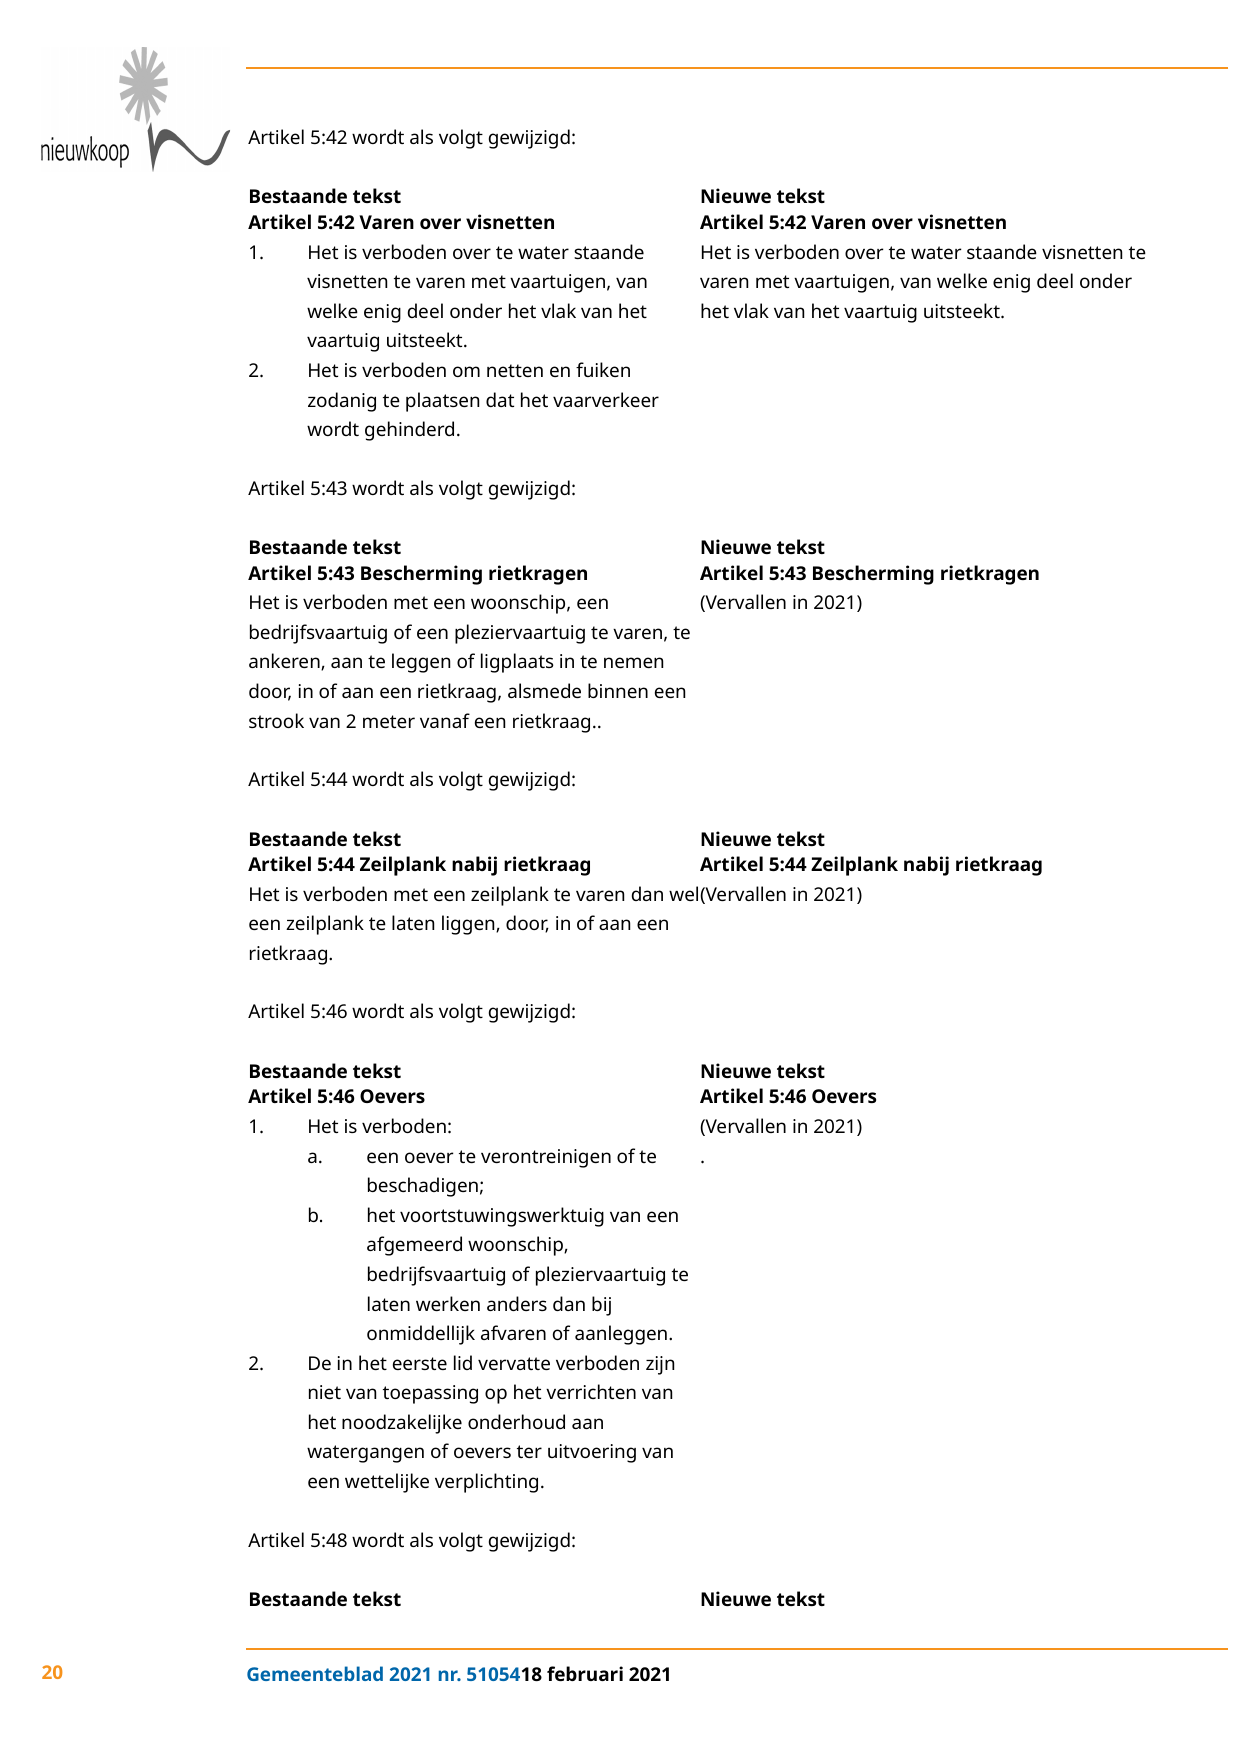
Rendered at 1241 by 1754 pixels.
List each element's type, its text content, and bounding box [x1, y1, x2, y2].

text Artikel 5:43 wordt als volgt gewijzigd: [248, 475, 1152, 501]
table_header Nieuwe tekst [700, 826, 1152, 851]
table_header Nieuwe tekst [700, 1058, 1152, 1084]
table_cell Artikel 5:42 Varen over visnetten Het is verboden over te water staande visnetten te varen met vaartuigen, van welke enig deel onder het vlak van het vaartuig uitsteekt. Het is verboden om netten en fuiken zodanig te plaatsen dat het vaarverkeer wordt gehinderd. [248, 209, 700, 442]
table_cell Artikel 5:43 Bescherming rietkragen (Vervallen in 2021) [700, 560, 1152, 734]
table_header Bestaande tekst [248, 1058, 700, 1084]
text Artikel 5:42 wordt als volgt gewijzigd: [248, 124, 1152, 150]
table_header Bestaande tekst [248, 1586, 700, 1612]
table_cell Artikel 5:46 Oevers (Vervallen in 2021) . [700, 1084, 1152, 1494]
table_header Bestaande tekst [248, 534, 700, 560]
table_cell Artikel 5:42 Varen over visnetten Het is verboden over te water staande visnetten te varen met vaartuigen, van welke enig deel onder het vlak van het vaartuig uitsteekt. [700, 209, 1152, 442]
text Artikel 5:48 wordt als volgt gewijzigd: [248, 1527, 1152, 1553]
table_header Bestaande tekst [248, 826, 700, 851]
table_header Bestaande tekst [248, 184, 700, 209]
table_cell Artikel 5:44 Zeilplank nabij rietkraag (Vervallen in 2021) [700, 851, 1152, 966]
picture [41, 47, 231, 172]
table_cell Artikel 5:46 Oevers Het is verboden: een oever te verontreinigen of te beschadigen; het voortstuwingswerktuig van een afgemeerd woonschip, bedrijfsvaartuig of pleziervaartuig te laten werken anders dan bij onmiddellijk afvaren of aanleggen. De in het eerste lid vervatte verboden zijn niet van toepassing op het verrichten van het noodzakelijke onderhoud aan watergangen of oevers ter uitvoering van een wettelijke verplichting. [248, 1084, 700, 1494]
text Artikel 5:44 wordt als volgt gewijzigd: [248, 766, 1152, 792]
text Artikel 5:46 wordt als volgt gewijzigd: [248, 999, 1152, 1024]
table_cell Artikel 5:44 Zeilplank nabij rietkraag Het is verboden met een zeilplank te varen dan wel een zeilplank te laten liggen, door, in of aan een rietkraag. [248, 851, 700, 966]
table_header Nieuwe tekst [700, 534, 1152, 560]
table_header Nieuwe tekst [700, 1586, 1152, 1612]
table_header Nieuwe tekst [700, 184, 1152, 209]
table_cell Artikel 5:43 Bescherming rietkragen Het is verboden met een woonschip, een bedrijfsvaartuig of een pleziervaartuig te varen, te ankeren, aan te leggen of ligplaats in te nemen door, in of aan een rietkraag, alsmede binnen een strook van 2 meter vanaf een rietkraag.. [248, 560, 700, 734]
